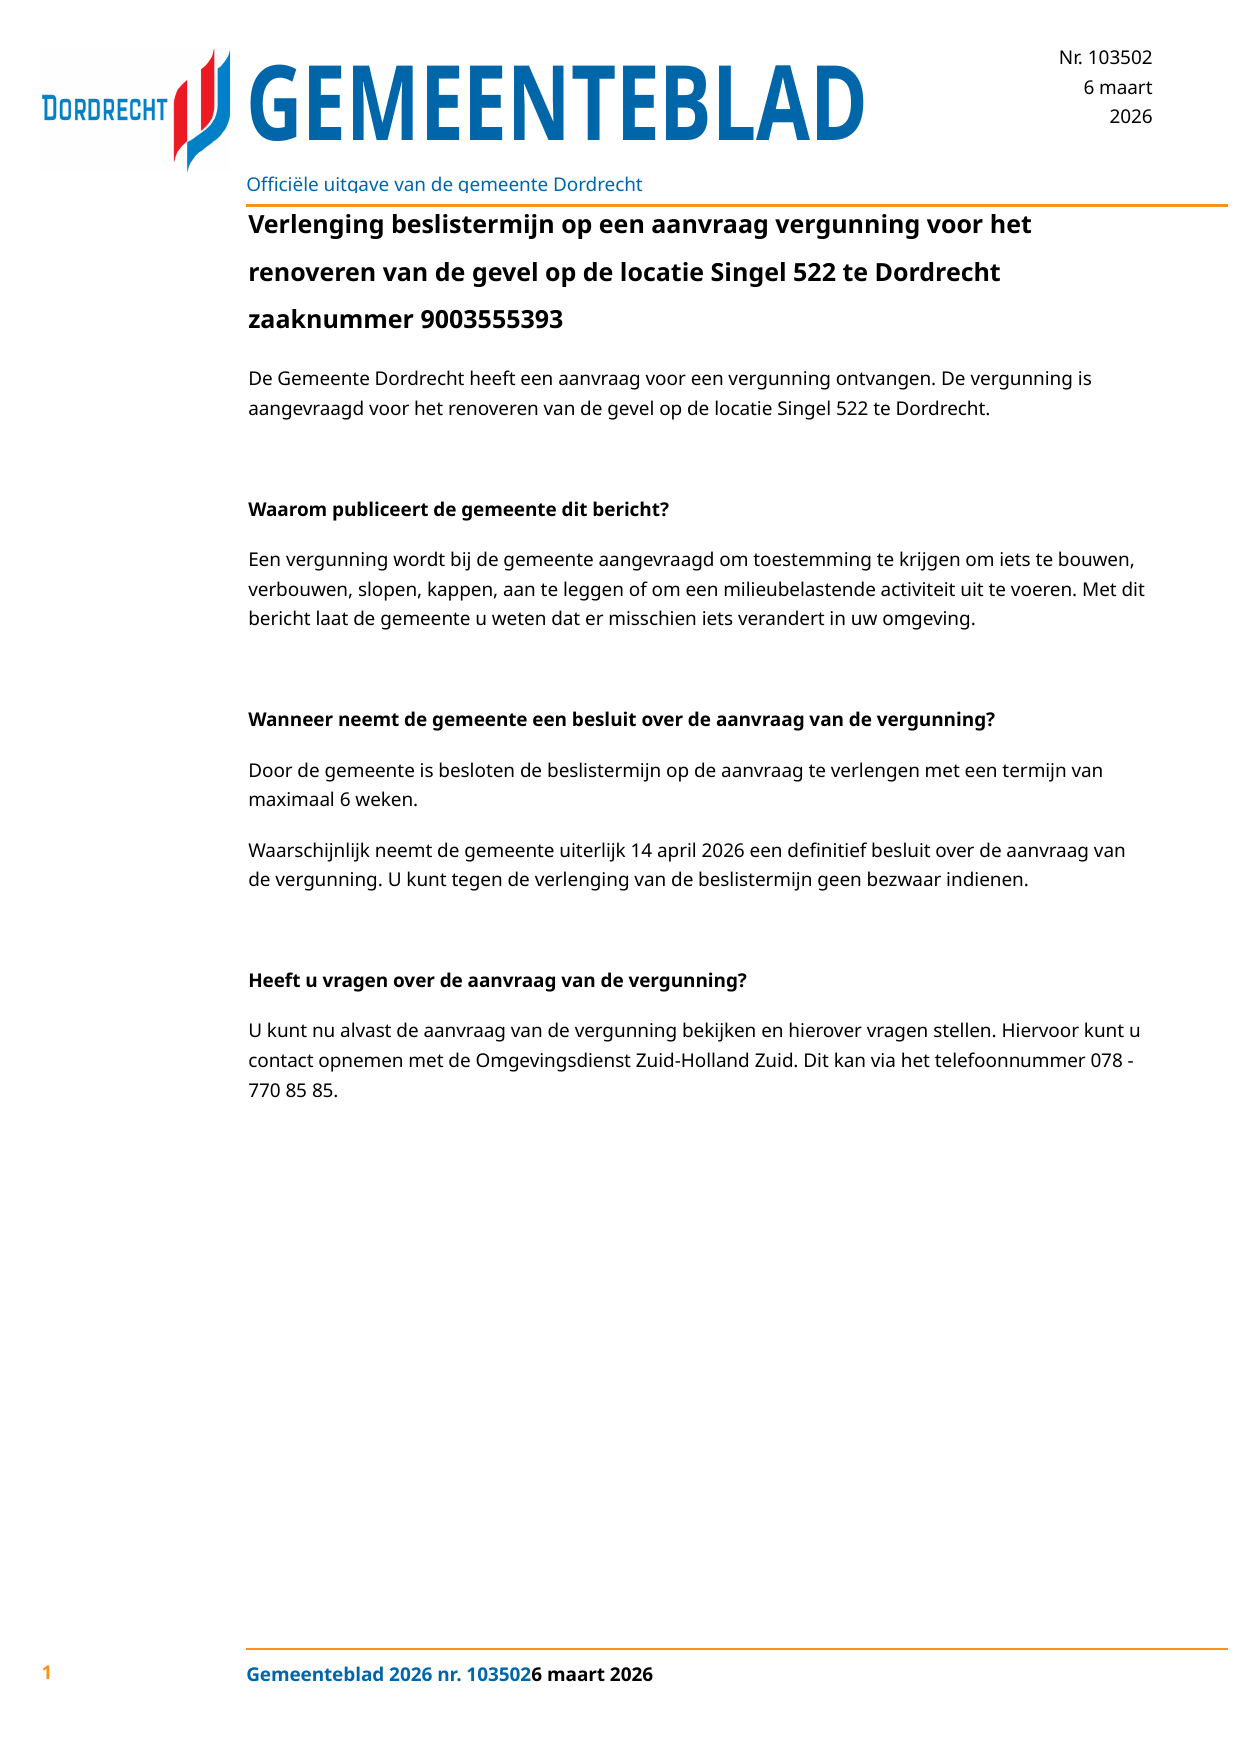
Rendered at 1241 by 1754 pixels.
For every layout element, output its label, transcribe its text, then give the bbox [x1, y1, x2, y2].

text Waarschijnlijk neemt de gemeente uiterlijk 14 april 2026 een definitief besluit over de aanvraag van de vergunning. U kunt tegen de verlenging van de beslistermijn geen bezwaar indienen. [248, 837, 1152, 892]
text Door de gemeente is besloten de beslistermijn op de aanvraag te verlengen met een termijn van maximaal 6 weken. [248, 757, 1152, 812]
text U kunt nu alvast de aanvraag van de vergunning bekijken en hierover vragen stellen. Hiervoor kunt u contact opnemen met de Omgevingsdienst Zuid-Holland Zuid. Dit kan via het telefoonnummer 078 - 770 85 85. [248, 1018, 1152, 1102]
text De Gemeente Dordrecht heeft een aanvraag voor een vergunning ontvangen. De vergunning is aangevraagd voor het renoveren van de gevel op de locatie Singel 522 te Dordrecht. [248, 366, 1152, 421]
picture [41, 47, 231, 172]
text Verlenging beslistermijn op een aanvraag vergunning voor het renoveren van de gevel op de locatie Singel 522 te Dordrecht zaaknummer 9003555393 [248, 207, 1152, 336]
text Een vergunning wordt bij de gemeente aangevraagd om toestemming te krijgen om iets te bouwen, verbouwen, slopen, kappen, aan te leggen of om een milieubelastende activiteit uit te voeren. Met dit bericht laat de gemeente u weten dat er misschien iets verandert in uw omgeving. [248, 546, 1152, 631]
text Waarom publiceert de gemeente dit bericht? [248, 496, 1152, 522]
text Wanneer neemt de gemeente een besluit over de aanvraag van de vergunning? [248, 706, 1152, 732]
text Heeft u vragen over de aanvraag van de vergunning? [248, 967, 1152, 993]
